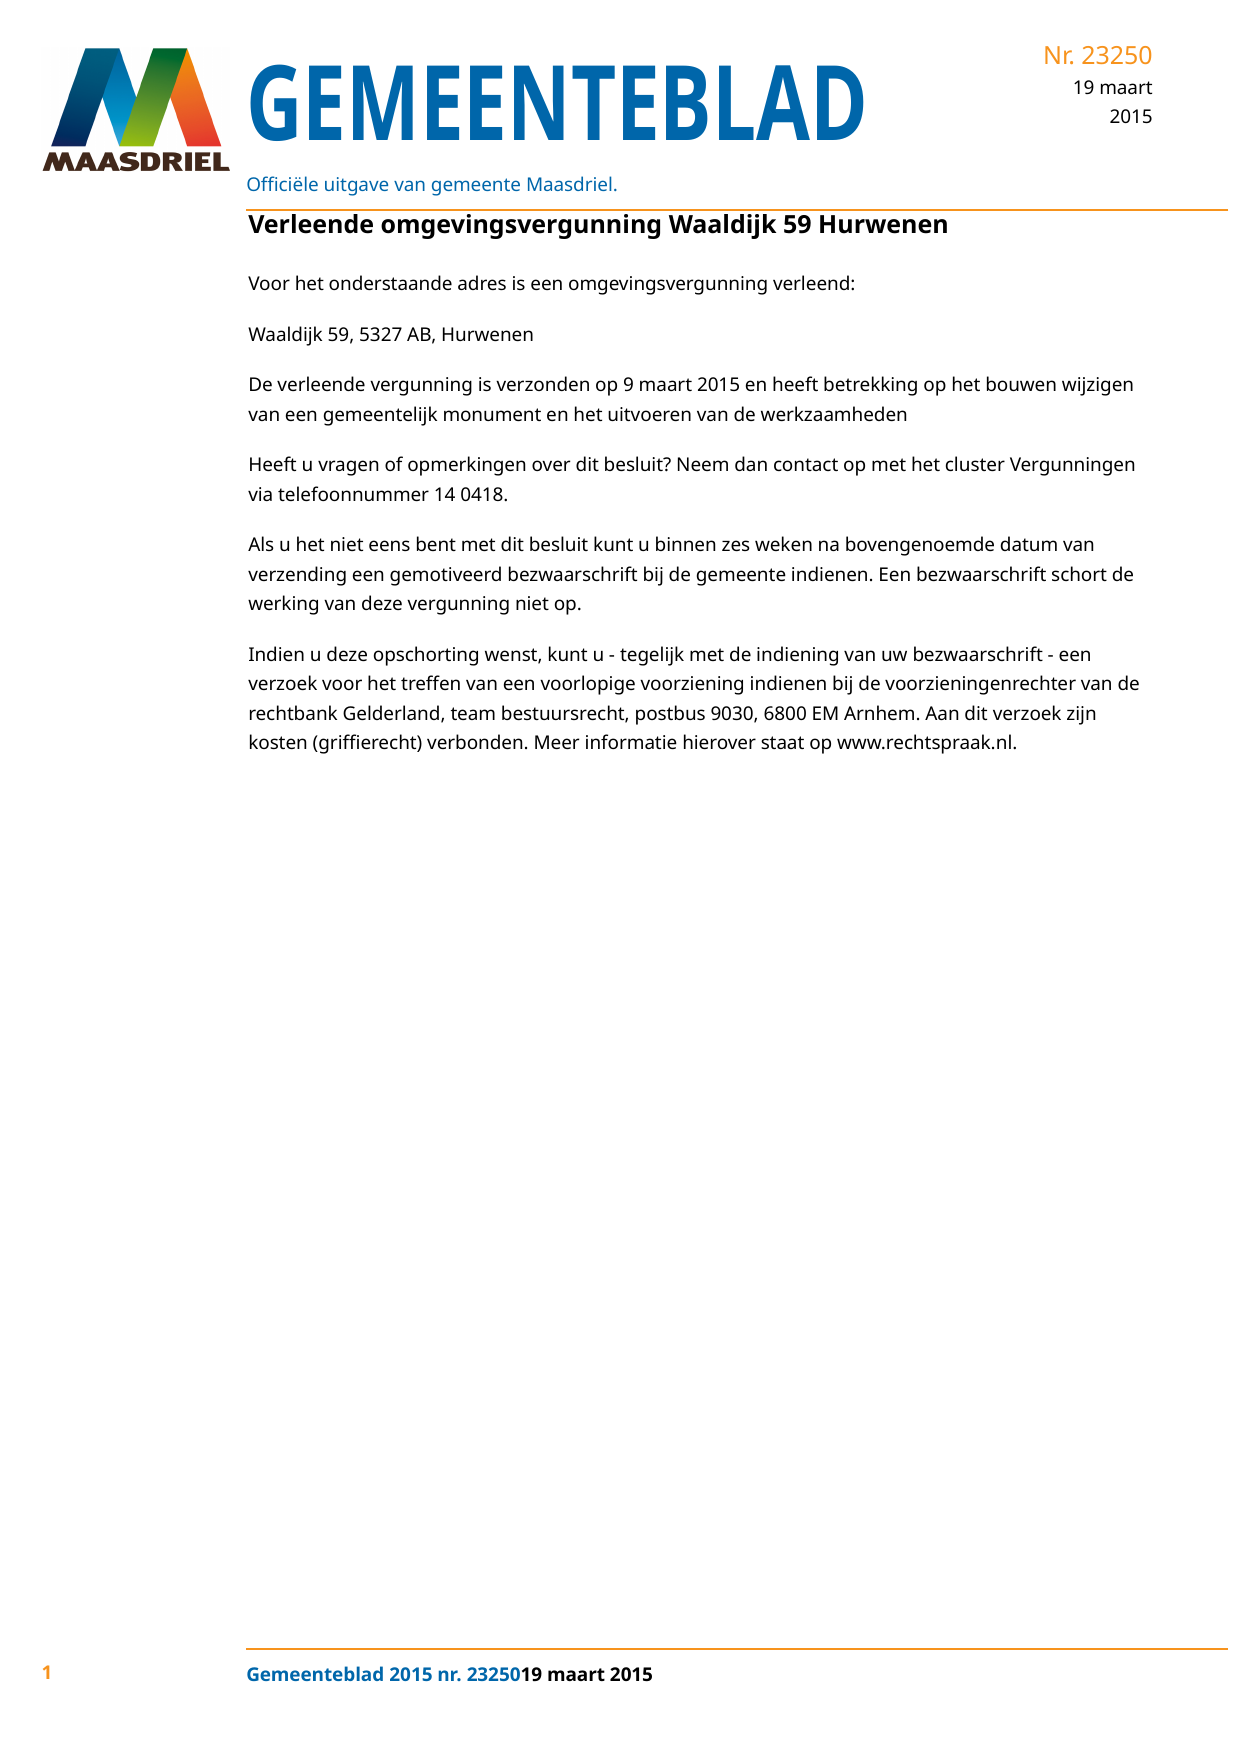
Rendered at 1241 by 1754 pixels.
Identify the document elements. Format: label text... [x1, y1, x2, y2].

picture [41, 47, 231, 172]
text De verleende vergunning is verzonden op 9 maart 2015 en heeft betrekking op het bouwen wijzigen van een gemeentelijk monument en het uitvoeren van de werkzaamheden [248, 371, 1152, 426]
text Voor het onderstaande adres is een omgevingsvergunning verleend: [248, 270, 1152, 296]
text Als u het niet eens bent met dit besluit kunt u binnen zes weken na bovengenoemde datum van verzending een gemotiveerd bezwaarschrift bij de gemeente indienen. Een bezwaarschrift schort de werking van deze vergunning niet op. [248, 531, 1152, 616]
text Waaldijk 59, 5327 AB, Hurwenen [248, 321, 1152, 346]
text Indien u deze opschorting wenst, kunt u - tegelijk met de indiening van uw bezwaarschrift - een verzoek voor het treffen van een voorlopige voorziening indienen bij de voorzieningenrechter van de rechtbank Gelderland, team bestuursrecht, postbus 9030, 6800 EM Arnhem. Aan dit verzoek zijn kosten (griffierecht) verbonden. Meer informatie hierover staat op www.rechtspraak.nl. [248, 641, 1152, 755]
text Heeft u vragen of opmerkingen over dit besluit? Neem dan contact op met het cluster Vergunningen via telefoonnummer 14 0418. [248, 451, 1152, 506]
text Verleende omgevingsvergunning Waaldijk 59 Hurwenen [248, 211, 1152, 241]
